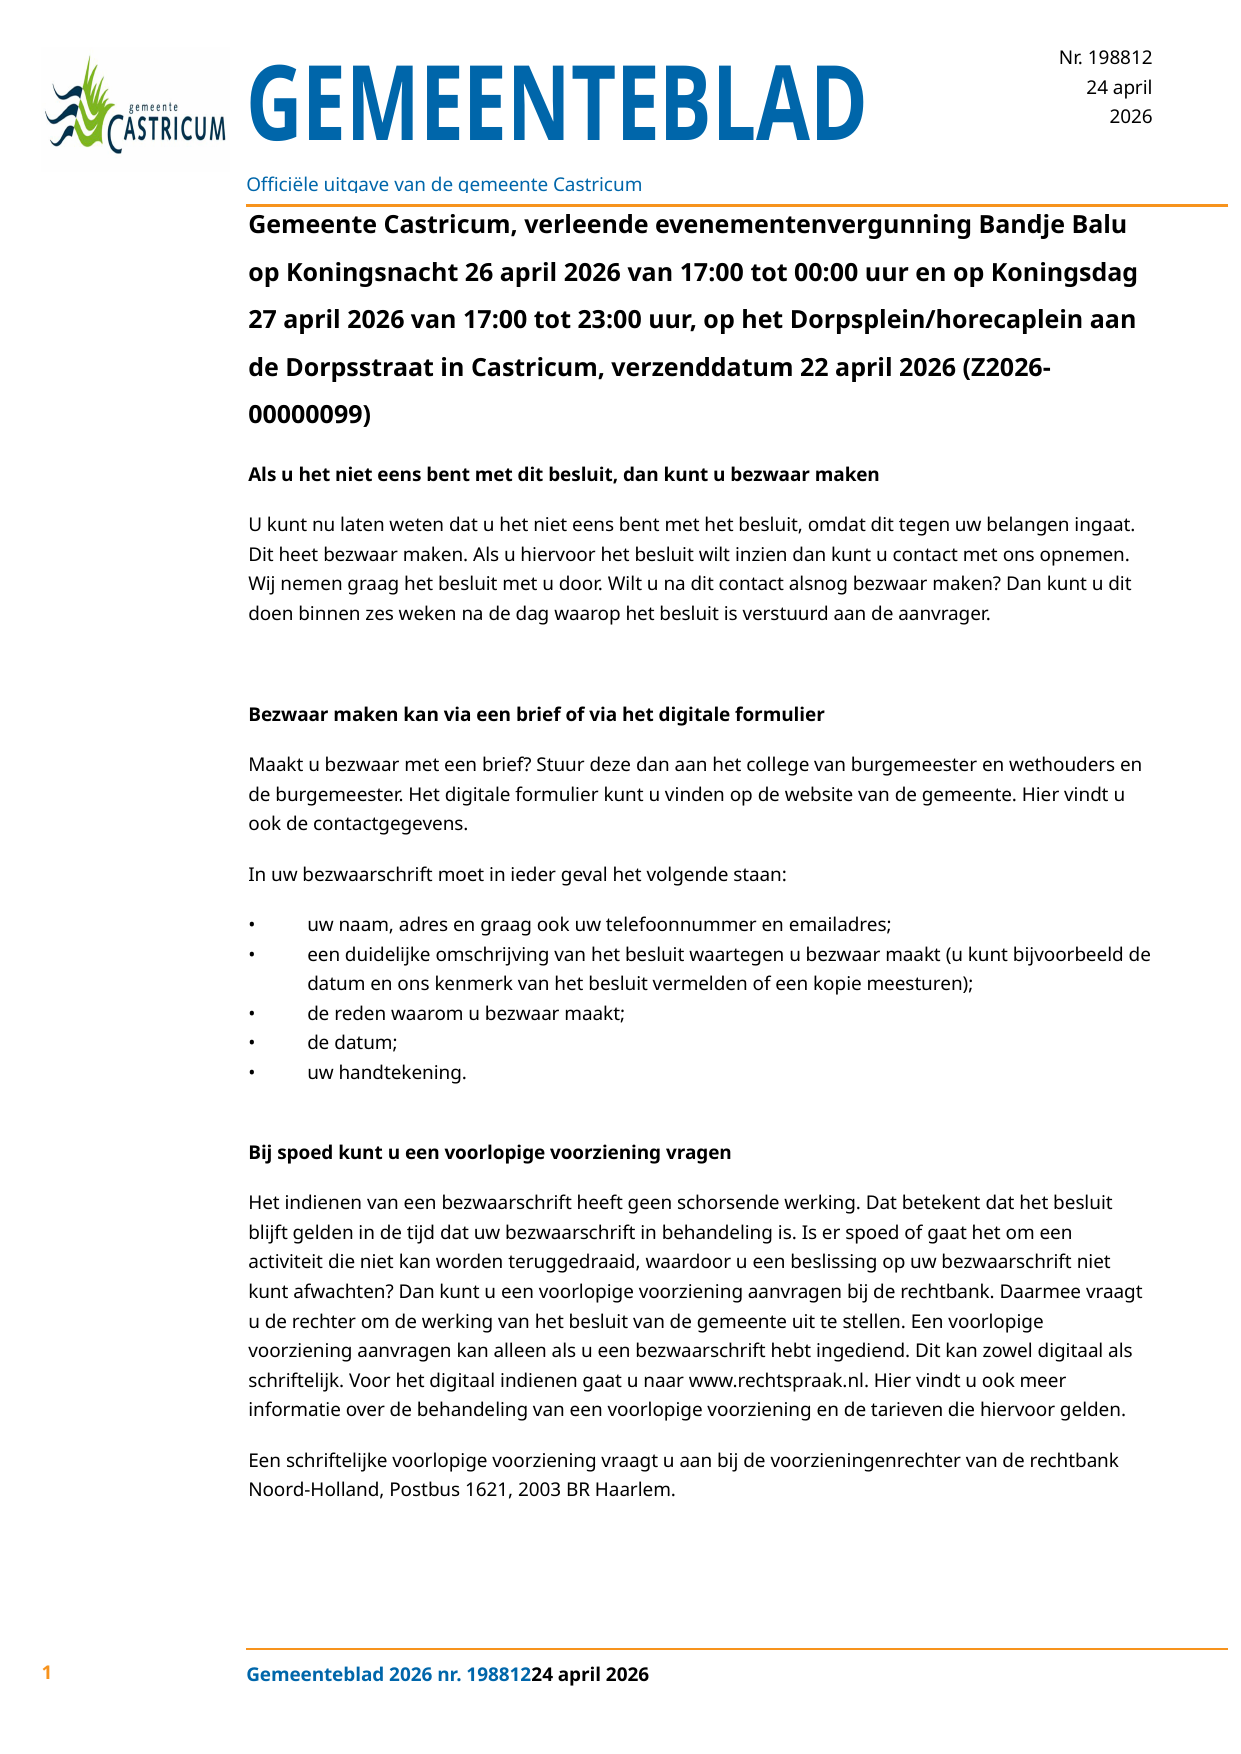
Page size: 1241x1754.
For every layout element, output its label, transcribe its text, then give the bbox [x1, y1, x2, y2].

list uw naam, adres en graag ook uw telefoonnummer en emailadres; [248, 911, 1152, 937]
list een duidelijke omschrijving van het besluit waartegen u bezwaar maakt (u kunt bijvoorbeeld de datum en ons kenmerk van het besluit vermelden of een kopie meesturen); [248, 941, 1152, 996]
picture [41, 47, 231, 172]
list uw handtekening. [248, 1059, 1152, 1085]
text Gemeente Castricum, verleende evenementenvergunning Bandje Balu op Koningsnacht 26 april 2026 van 17:00 tot 00:00 uur en op Koningsdag 27 april 2026 van 17:00 tot 23:00 uur, op het Dorpsplein/horecaplein aan de Dorpsstraat in Castricum, verzenddatum 22 april 2026 (Z2026-00000099) [248, 207, 1152, 431]
list de datum; [248, 1029, 1152, 1055]
text Maakt u bezwaar met een brief? Stuur deze dan aan het college van burgemeester en wethouders en de burgemeester. Het digitale formulier kunt u vinden op de website van de gemeente. Hier vindt u ook de contactgegevens. [248, 751, 1152, 836]
text In uw bezwaarschrift moet in ieder geval het volgende staan: [248, 861, 1152, 886]
text Een schriftelijke voorlopige voorziening vraagt u aan bij de voorzieningenrechter van de rechtbank Noord-Holland, Postbus 1621, 2003 BR Haarlem. [248, 1447, 1152, 1502]
text Het indienen van een bezwaarschrift heeft geen schorsende werking. Dat betekent dat het besluit blijft gelden in de tijd dat uw bezwaarschrift in behandeling is. Is er spoed of gaat het om een activiteit die niet kan worden teruggedraaid, waardoor u een beslissing op uw bezwaarschrift niet kunt afwachten? Dan kunt u een voorlopige voorziening aanvragen bij de rechtbank. Daarmee vraagt u de rechter om de werking van het besluit van de gemeente uit te stellen. Een voorlopige voorziening aanvragen kan alleen als u een bezwaarschrift hebt ingediend. Dit kan zowel digitaal als schriftelijk. Voor het digitaal indienen gaat u naar www.rechtspraak.nl. Hier vindt u ook meer informatie over de behandeling van een voorlopige voorziening en de tarieven die hiervoor gelden. [248, 1189, 1152, 1422]
text Bij spoed kunt u een voorlopige voorziening vragen [248, 1139, 1152, 1165]
text U kunt nu laten weten dat u het niet eens bent met het besluit, omdat dit tegen uw belangen ingaat. Dit heet bezwaar maken. Als u hiervoor het besluit wilt inzien dan kunt u contact met ons opnemen. Wij nemen graag het besluit met u door. Wilt u na dit contact alsnog bezwaar maken? Dan kunt u dit doen binnen zes weken na de dag waarop het besluit is verstuurd aan de aanvrager. [248, 511, 1152, 626]
text Als u het niet eens bent met dit besluit, dan kunt u bezwaar maken [248, 461, 1152, 486]
list de reden waarom u bezwaar maakt; [248, 1000, 1152, 1026]
text Bezwaar maken kan via een brief of via het digitale formulier [248, 701, 1152, 726]
